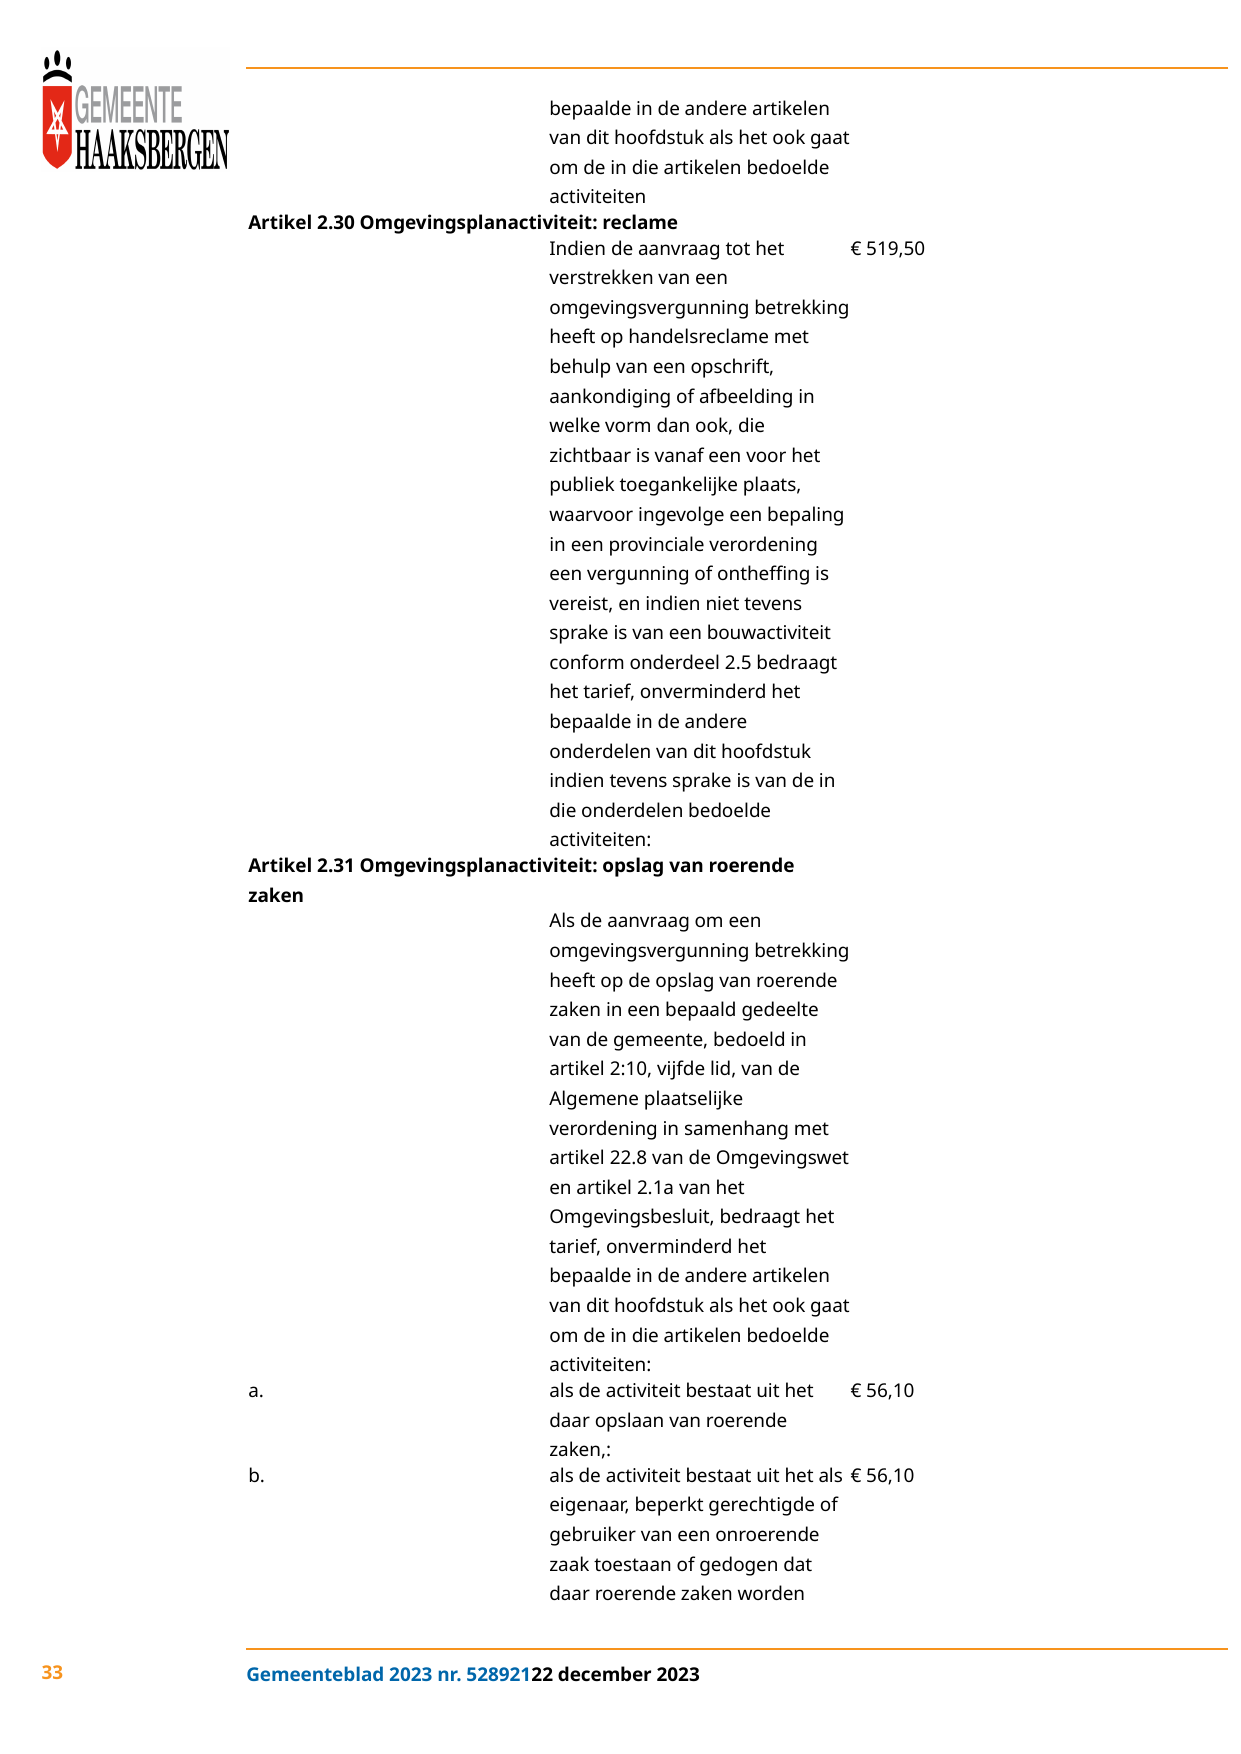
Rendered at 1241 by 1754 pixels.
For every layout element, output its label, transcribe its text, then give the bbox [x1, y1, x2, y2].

table_cell Artikel 2.31 Omgevingsplanactiviteit: opslag van roerende zaken [248, 853, 850, 908]
table_cell € 56,10 [850, 1377, 1152, 1462]
table_cell [248, 908, 549, 1377]
table_cell [850, 853, 1152, 908]
table_cell [850, 209, 1152, 235]
table_cell b. [248, 1462, 549, 1606]
table_cell € 519,50 [850, 235, 1152, 852]
table_cell [248, 235, 549, 852]
table_cell [850, 95, 1152, 209]
table_cell Artikel 2.30 Omgevingsplanactiviteit: reclame [248, 209, 850, 235]
table_cell € 56,10 [850, 1462, 1152, 1606]
table_cell Indien de aanvraag tot het verstrekken van een omgevingsvergunning betrekking heeft op handelsreclame met behulp van een opschrift, aankondiging of afbeelding in welke vorm dan ook, die zichtbaar is vanaf een voor het publiek toegankelijke plaats, waarvoor ingevolge een bepaling in een provinciale verordening een vergunning of ontheffing is vereist, en indien niet tevens sprake is van een bouwactiviteit conform onderdeel 2.5 bedraagt het tarief, onverminderd het bepaalde in de andere onderdelen van dit hoofdstuk indien tevens sprake is van de in die onderdelen bedoelde activiteiten: [549, 235, 850, 852]
table_cell [248, 95, 549, 209]
table_cell a. [248, 1377, 549, 1462]
table_cell [850, 908, 1152, 1377]
table_cell Als de aanvraag om een omgevingsvergunning betrekking heeft op de opslag van roerende zaken in een bepaald gedeelte van de gemeente, bedoeld in artikel 2:10, vijfde lid, van de Algemene plaatselijke verordening in samenhang met artikel 22.8 van de Omgevingswet en artikel 2.1a van het Omgevingsbesluit, bedraagt het tarief, onverminderd het bepaalde in de andere artikelen van dit hoofdstuk als het ook gaat om de in die artikelen bedoelde activiteiten: [549, 908, 850, 1377]
picture [41, 47, 231, 172]
table_cell als de activiteit bestaat uit het daar opslaan van roerende zaken,: [549, 1377, 850, 1462]
table_cell als de activiteit bestaat uit het als eigenaar, beperkt gerechtigde of gebruiker van een onroerende zaak toestaan of gedogen dat daar roerende zaken worden [549, 1462, 850, 1606]
table_cell bepaalde in de andere artikelen van dit hoofdstuk als het ook gaat om de in die artikelen bedoelde activiteiten [549, 95, 850, 209]
